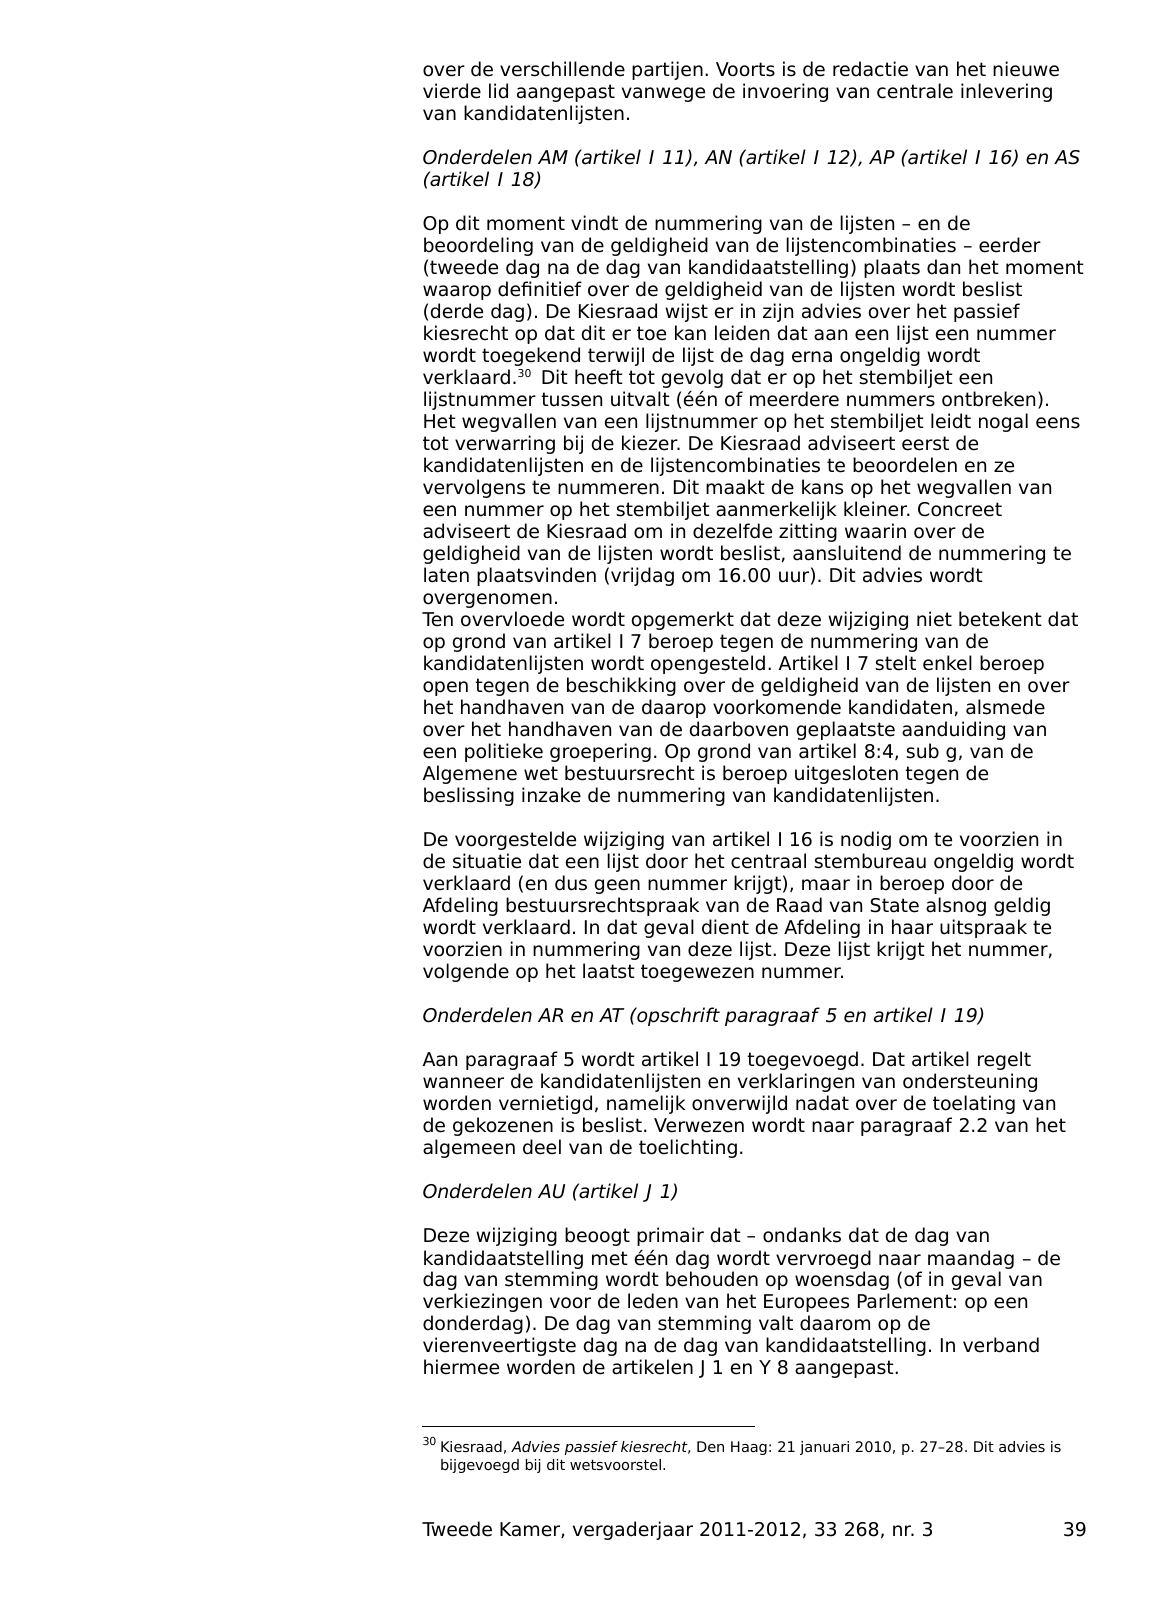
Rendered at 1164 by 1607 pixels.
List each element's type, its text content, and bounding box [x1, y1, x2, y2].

subtitle Onderdelen AM (artikel I 11), AN (artikel I 12), AP (artikel I 16) en AS (artikel I 18) [422, 147, 1087, 191]
text Deze wijziging beoogt primair dat – ondanks dat de dag van kandidaatstelling met één dag wordt vervroegd naar maandag – de dag van stemming wordt behouden op woensdag (of in geval van verkiezingen voor de leden van het Europees Parlement: op een donderdag). De dag van stemming valt daarom op de vierenveertigste dag na de dag van kandidaatstelling. In verband hiermee worden de artikelen J 1 en Y 8 aangepast. [422, 1225, 1087, 1379]
text over de verschillende partijen. Voorts is de redactie van het nieuwe vierde lid aangepast vanwege de invoering van centrale inlevering van kandidatenlijsten. [422, 59, 1087, 125]
text Op dit moment vindt de nummering van de lijsten – en de beoordeling van de geldigheid van de lijstencombinaties – eerder (tweede dag na de dag van kandidaatstelling) plaats dan het moment waarop definitief over de geldigheid van de lijsten wordt beslist (derde dag). De Kiesraad wijst er in zijn advies over het passief kiesrecht op dat dit er toe kan leiden dat aan een lijst een nummer wordt toegekend terwijl de lijst de dag erna ongeldig wordt verklaard. Dit heeft tot gevolg dat er op het stembiljet een lijstnummer tussen uitvalt (één of meerdere nummers ontbreken). Het wegvallen van een lijstnummer op het stembiljet leidt nogal eens tot verwarring bij de kiezer. De Kiesraad adviseert eerst de kandidatenlijsten en de lijstencombinaties te beoordelen en ze vervolgens te nummeren. Dit maakt de kans op het wegvallen van een nummer op het stembiljet aanmerkelijk kleiner. Concreet adviseert de Kiesraad om in dezelfde zitting waarin over de geldigheid van de lijsten wordt beslist, aansluitend de nummering te laten plaatsvinden (vrijdag om 16.00 uur). Dit advies wordt overgenomen. [422, 213, 1087, 609]
text Aan paragraaf 5 wordt artikel I 19 toegevoegd. Dat artikel regelt wanneer de kandidatenlijsten en verklaringen van ondersteuning worden vernietigd, namelijk onverwijld nadat over de toelating van de gekozenen is beslist. Verwezen wordt naar paragraaf 2.2 van het algemeen deel van de toelichting. [422, 1049, 1087, 1159]
text De voorgestelde wijziging van artikel I 16 is nodig om te voorzien in de situatie dat een lijst door het centraal stembureau ongeldig wordt verklaard (en dus geen nummer krijgt), maar in beroep door de Afdeling bestuursrechtspraak van de Raad van State alsnog geldig wordt verklaard. In dat geval dient de Afdeling in haar uitspraak te voorzien in nummering van deze lijst. Deze lijst krijgt het nummer, volgende op het laatst toegewezen nummer. [422, 829, 1087, 983]
subtitle Onderdelen AR en AT (opschrift paragraaf 5 en artikel I 19) [422, 1005, 1087, 1027]
text Ten overvloede wordt opgemerkt dat deze wijziging niet betekent dat op grond van artikel I 7 beroep tegen de nummering van de kandidatenlijsten wordt opengesteld. Artikel I 7 stelt enkel beroep open tegen de beschikking over de geldigheid van de lijsten en over het handhaven van de daarop voorkomende kandidaten, alsmede over het handhaven van de daarboven geplaatste aanduiding van een politieke groepering. Op grond van artikel 8:4, sub g, van de Algemene wet bestuursrecht is beroep uitgesloten tegen de beslissing inzake de nummering van kandidatenlijsten. [422, 609, 1087, 807]
text Kiesraad, Advies passief kiesrecht, Den Haag: 21 januari 2010, p. 27–28. Dit advies is bijgevoegd bij dit wetsvoorstel. [422, 1435, 1087, 1474]
subtitle Onderdelen AU (artikel J 1) [422, 1181, 1087, 1203]
